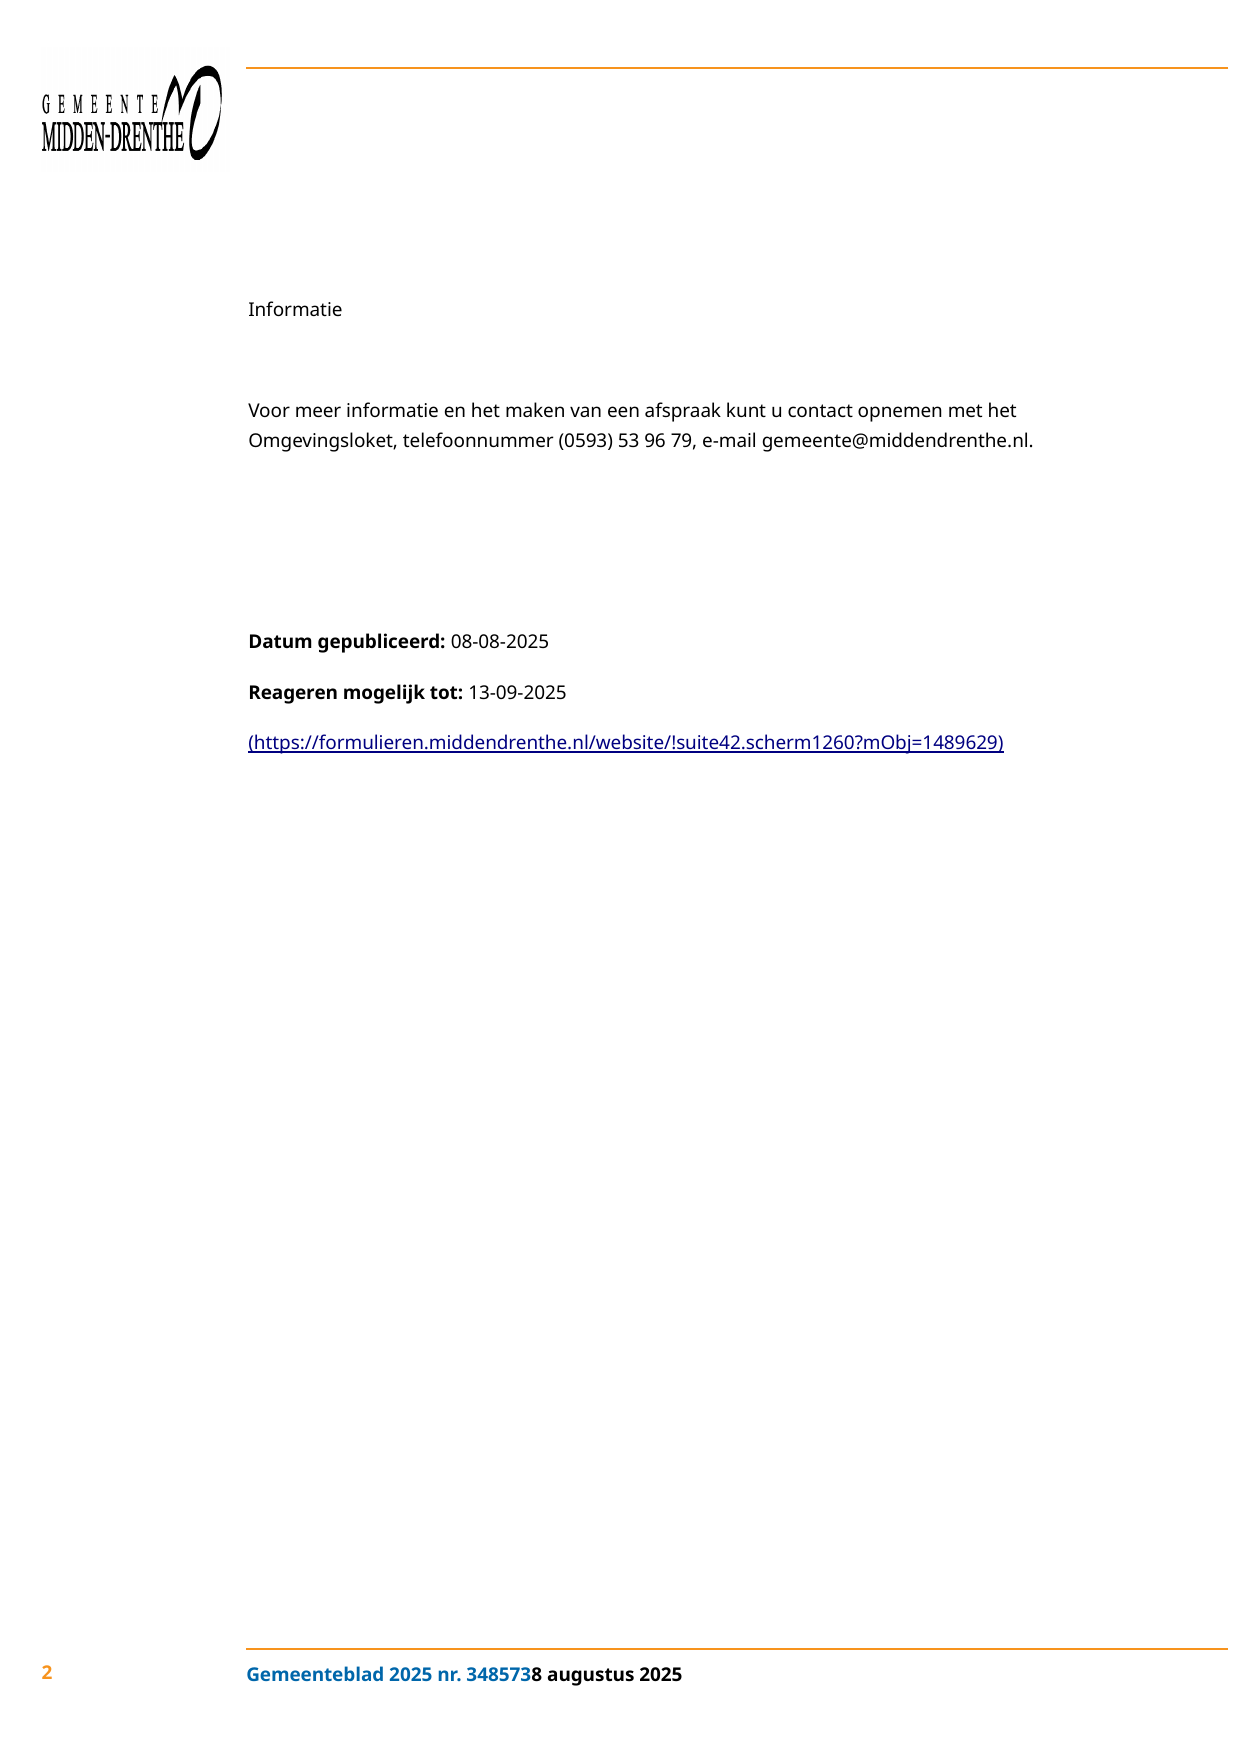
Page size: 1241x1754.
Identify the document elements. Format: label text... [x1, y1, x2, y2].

text Voor meer informatie en het maken van een afspraak kunt u contact opnemen met het Omgevingsloket, telefoonnummer (0593) 53 96 79, e-mail gemeente@middendrenthe.nl. [248, 397, 1152, 453]
text Datum gepubliceerd: 08-08-2025 [248, 628, 1152, 654]
text (https://formulieren.middendrenthe.nl/website/!suite42.scherm1260?mObj=1489629) [248, 729, 1152, 755]
text Informatie [248, 296, 1152, 322]
picture [41, 47, 231, 172]
text Reageren mogelijk tot: 13-09-2025 [248, 679, 1152, 705]
